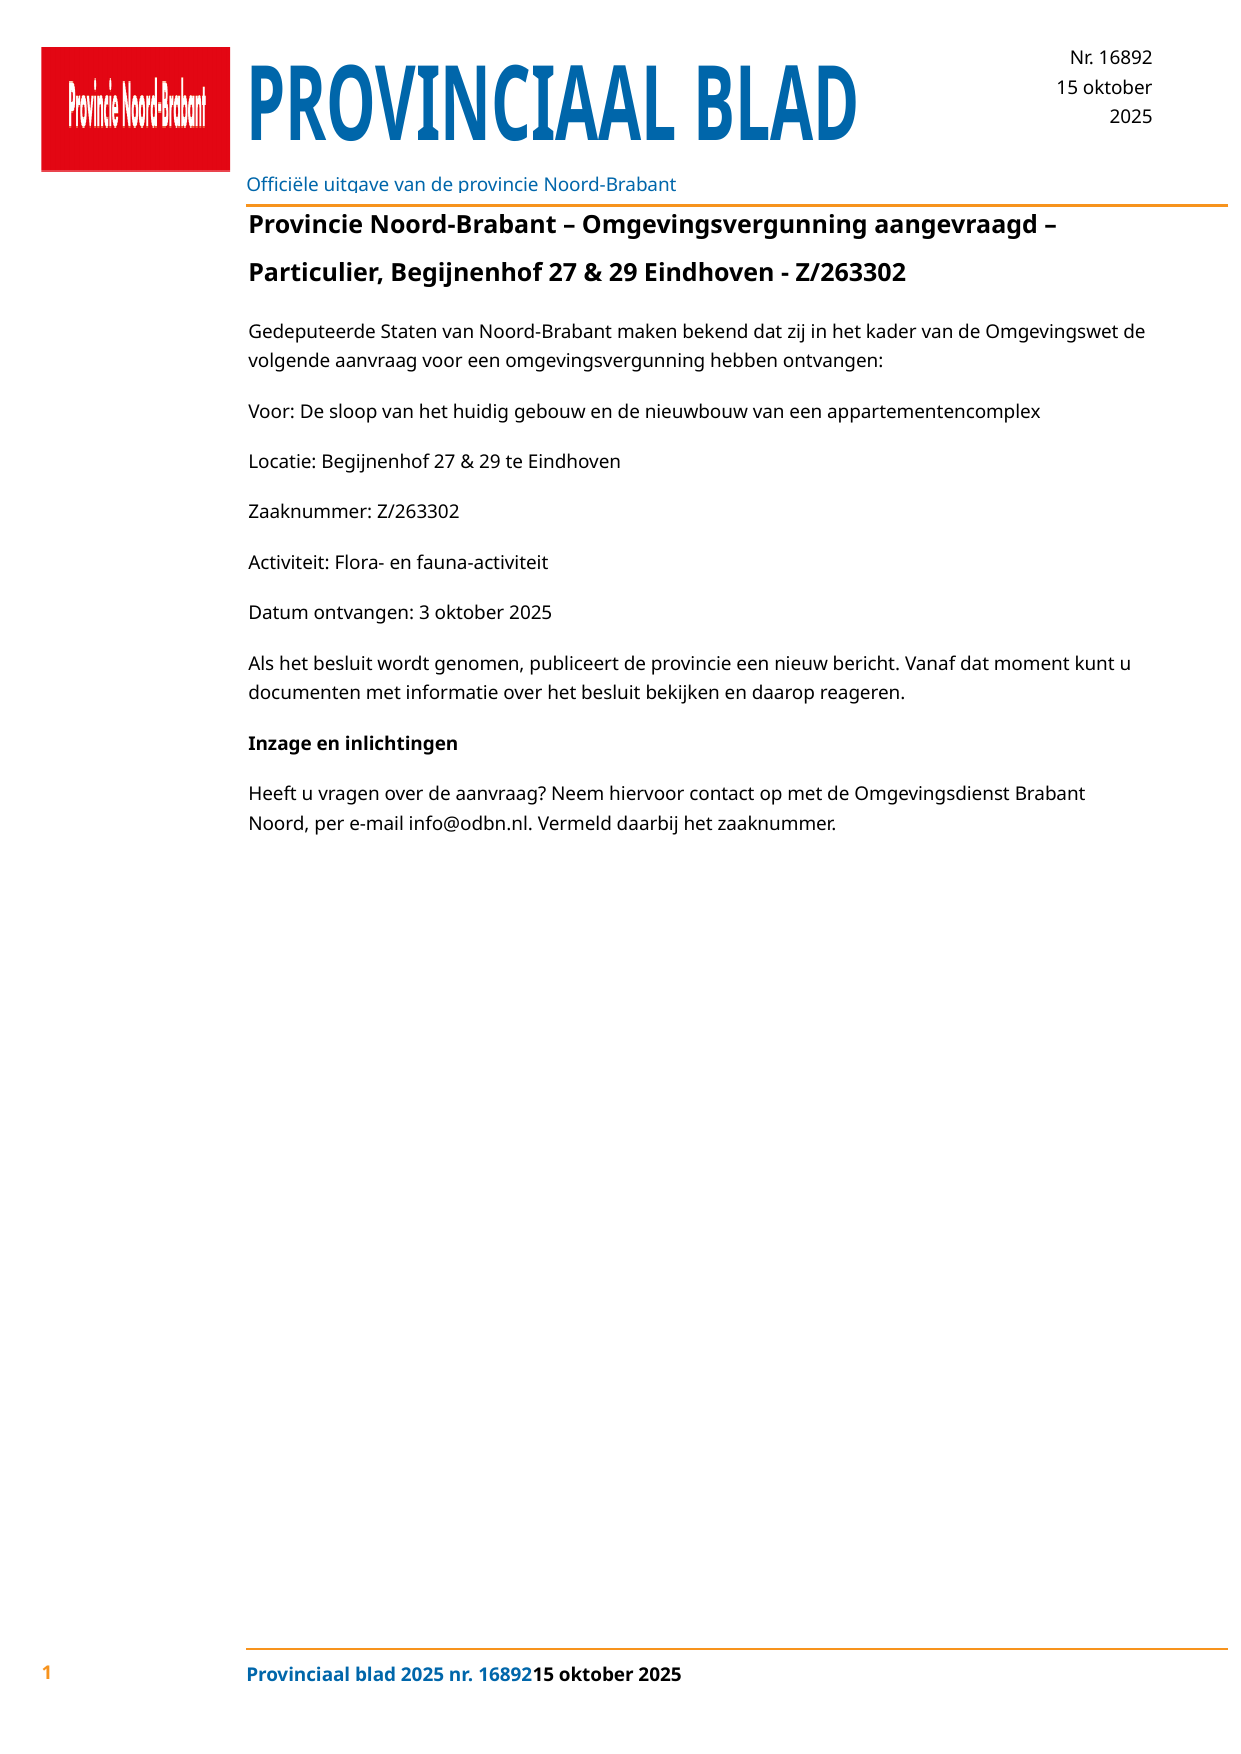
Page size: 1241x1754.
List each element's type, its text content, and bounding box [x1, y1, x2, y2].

text Voor: De sloop van het huidig gebouw en de nieuwbouw van een appartementencomplex [248, 398, 1152, 424]
text Provincie Noord-Brabant – Omgevingsvergunning aangevraagd – Particulier, Begijnenhof 27 & 29 Eindhoven - Z/263302 [248, 207, 1152, 288]
picture [41, 47, 231, 172]
text Datum ontvangen: 3 oktober 2025 [248, 599, 1152, 625]
text Als het besluit wordt genomen, publiceert de provincie een nieuw bericht. Vanaf dat moment kunt u documenten met informatie over het besluit bekijken en daarop reageren. [248, 650, 1152, 705]
text Heeft u vragen over de aanvraag? Neem hiervoor contact op met de Omgevingsdienst Brabant Noord, per e-mail info@odbn.nl. Vermeld daarbij het zaaknummer. [248, 780, 1152, 836]
text Locatie: Begijnenhof 27 & 29 te Eindhoven [248, 448, 1152, 474]
text Inzage en inlichtingen [248, 730, 1152, 756]
text Zaaknummer: Z/263302 [248, 499, 1152, 524]
text Activiteit: Flora- en fauna-activiteit [248, 549, 1152, 575]
text Gedeputeerde Staten van Noord-Brabant maken bekend dat zij in het kader van de Omgevingswet de volgende aanvraag voor een omgevingsvergunning hebben ontvangen: [248, 318, 1152, 373]
